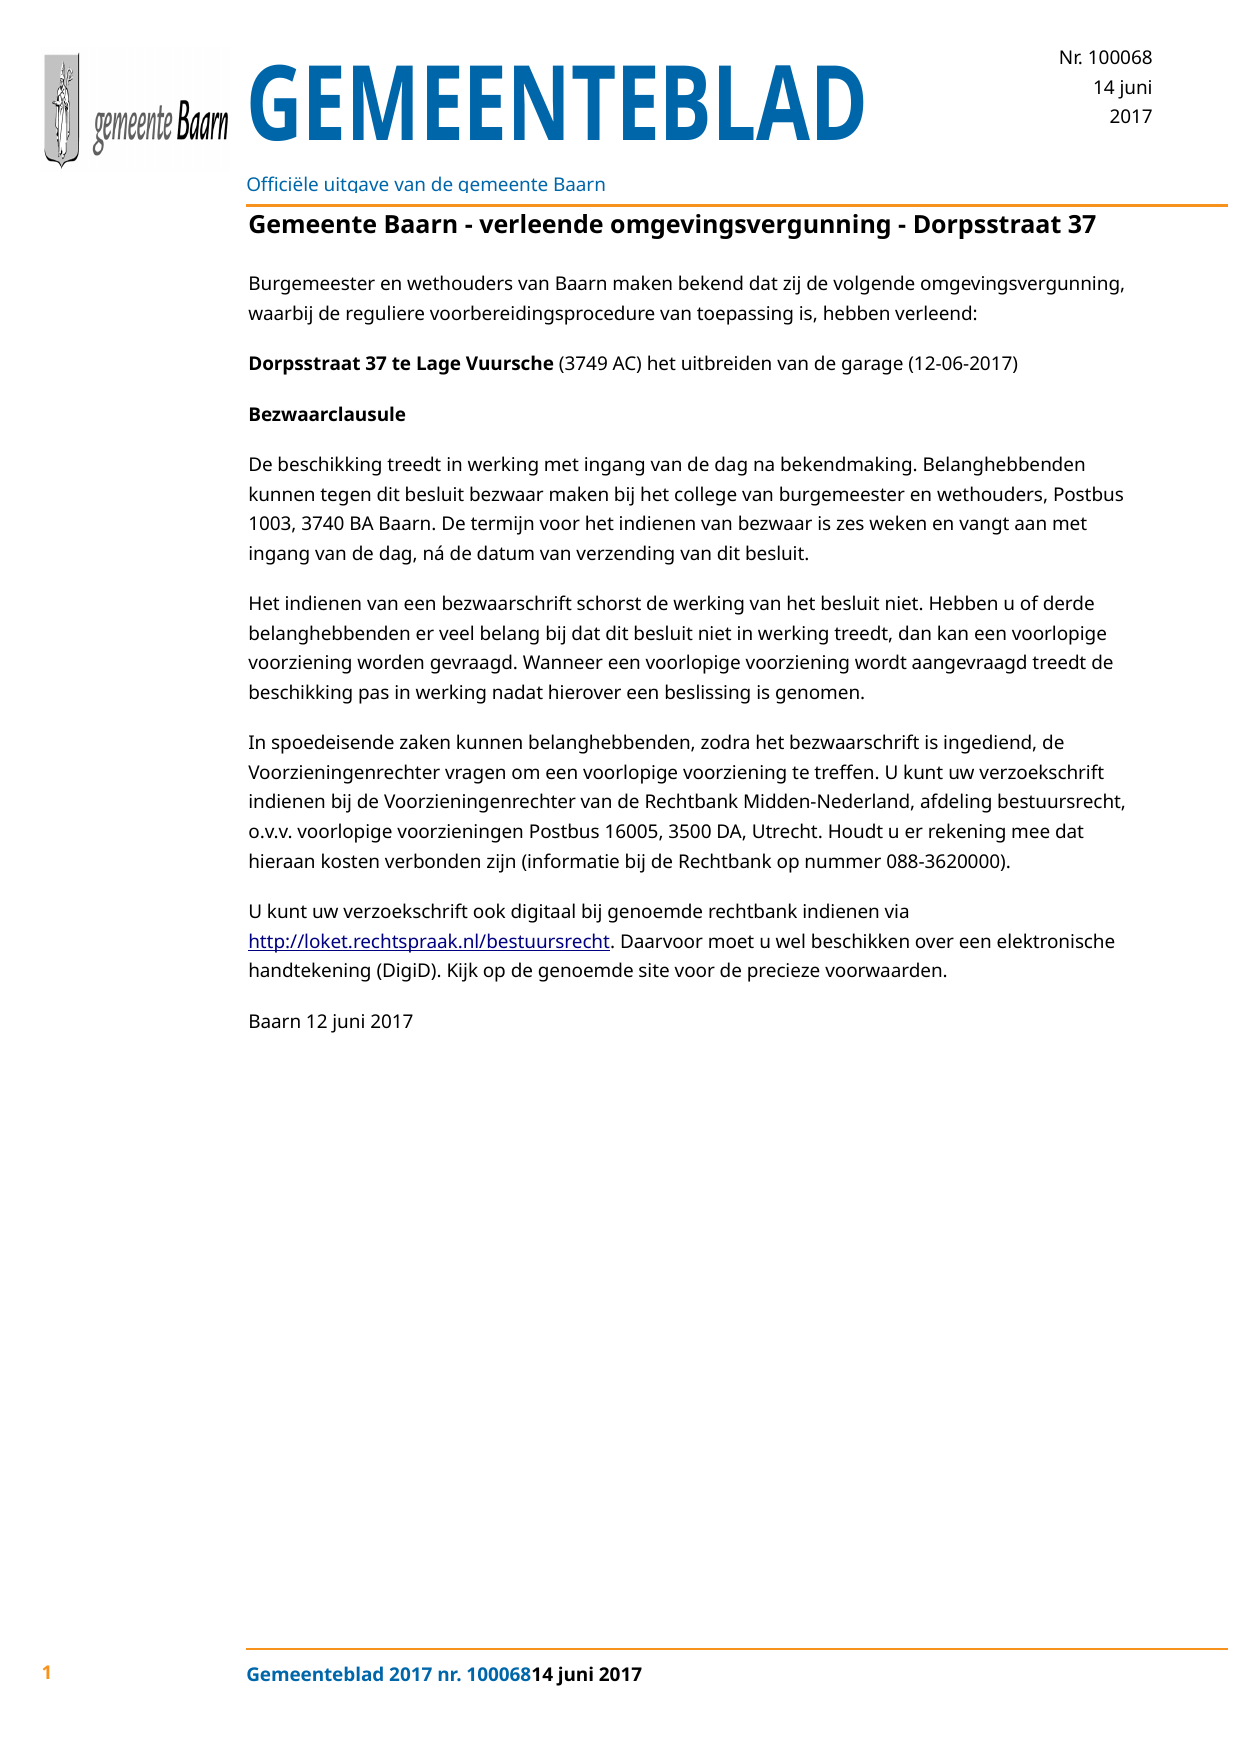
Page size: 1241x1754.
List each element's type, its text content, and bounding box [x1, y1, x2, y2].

text Gemeente Baarn - verleende omgevingsvergunning - Dorpsstraat 37 [248, 207, 1152, 241]
text U kunt uw verzoekschrift ook digitaal bij genoemde rechtbank indienen via http://loket.rechtspraak.nl/bestuursrecht. Daarvoor moet u wel beschikken over een elektronische handtekening (DigiD). Kijk op de genoemde site voor de precieze voorwaarden. [248, 898, 1152, 983]
text Het indienen van een bezwaarschrift schorst de werking van het besluit niet. Hebben u of derde belanghebbenden er veel belang bij dat dit besluit niet in werking treedt, dan kan een voorlopige voorziening worden gevraagd. Wanneer een voorlopige voorziening wordt aangevraagd treedt de beschikking pas in werking nadat hierover een beslissing is genomen. [248, 590, 1152, 705]
picture [41, 47, 231, 172]
text Burgemeester en wethouders van Baarn maken bekend dat zij de volgende omgevingsvergunning, waarbij de reguliere voorbereidingsprocedure van toepassing is, hebben verleend: [248, 270, 1152, 326]
text Bezwaarclausule [248, 401, 1152, 426]
text In spoedeisende zaken kunnen belanghebbenden, zodra het bezwaarschrift is ingediend, de Voorzieningenrechter vragen om een voorlopige voorziening te treffen. U kunt uw verzoekschrift indienen bij de Voorzieningenrechter van de Rechtbank Midden-Nederland, afdeling bestuursrecht, o.v.v. voorlopige voorzieningen Postbus 16005, 3500 DA, Utrecht. Houdt u er rekening mee dat hieraan kosten verbonden zijn (informatie bij de Rechtbank op nummer 088-3620000). [248, 729, 1152, 873]
text Dorpsstraat 37 te Lage Vuursche (3749 AC) het uitbreiden van de garage (12-06-2017) [248, 350, 1152, 376]
text Baarn 12 juni 2017 [248, 1008, 1152, 1033]
text De beschikking treedt in werking met ingang van de dag na bekendmaking. Belanghebbenden kunnen tegen dit besluit bezwaar maken bij het college van burgemeester en wethouders, Postbus 1003, 3740 BA Baarn. De termijn voor het indienen van bezwaar is zes weken en vangt aan met ingang van de dag, ná de datum van verzending van dit besluit. [248, 451, 1152, 566]
